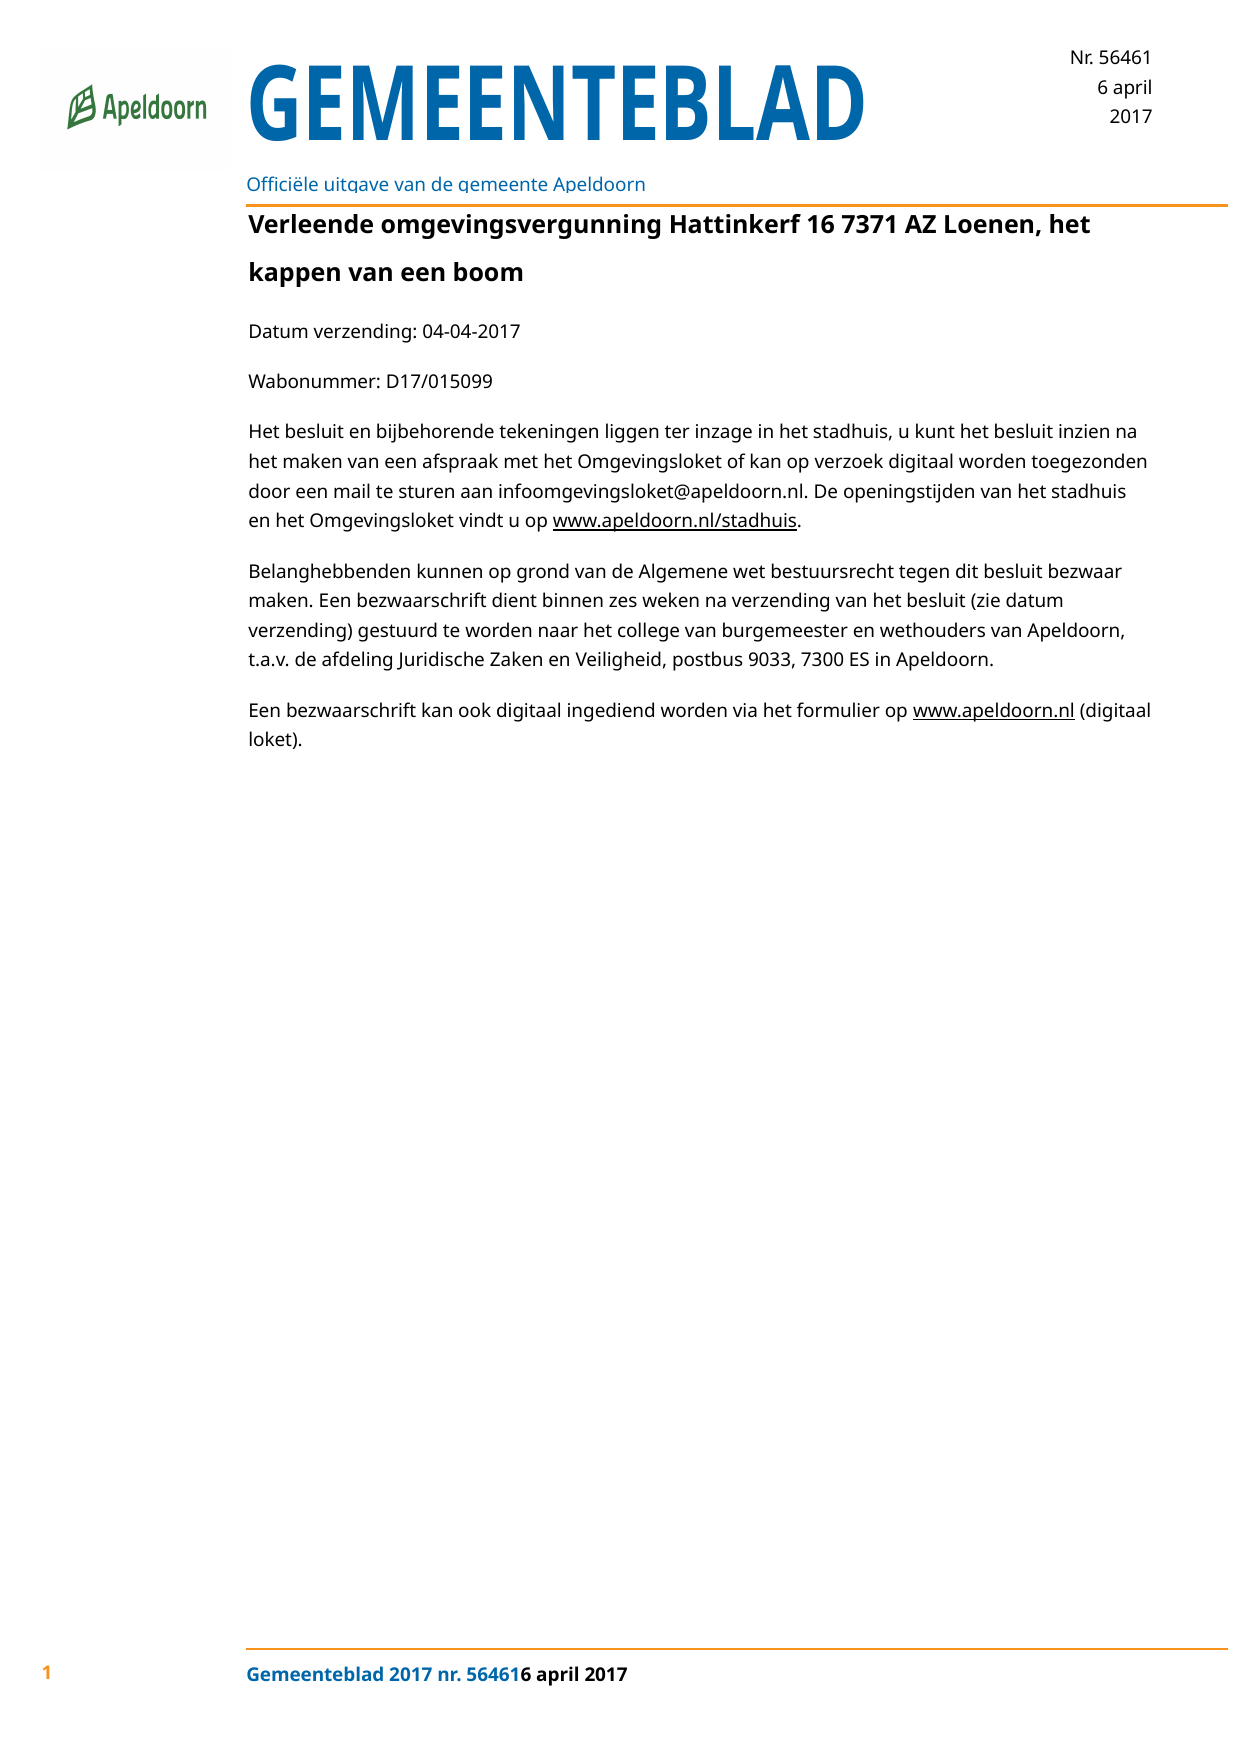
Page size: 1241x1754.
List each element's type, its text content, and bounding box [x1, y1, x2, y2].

text Het besluit en bijbehorende tekeningen liggen ter inzage in het stadhuis, u kunt het besluit inzien na het maken van een afspraak met het Omgevingsloket of kan op verzoek digitaal worden toegezonden door een mail te sturen aan infoomgevingsloket@apeldoorn.nl. De openingstijden van het stadhuis en het Omgevingsloket vindt u op www.apeldoorn.nl/stadhuis. [248, 419, 1152, 533]
text Verleende omgevingsvergunning Hattinkerf 16 7371 AZ Loenen, het kappen van een boom [248, 207, 1152, 288]
picture [41, 47, 231, 172]
text Een bezwaarschrift kan ook digitaal ingediend worden via het formulier op www.apeldoorn.nl (digitaal loket). [248, 697, 1152, 752]
text Belanghebbenden kunnen op grond van de Algemene wet bestuursrecht tegen dit besluit bezwaar maken. Een bezwaarschrift dient binnen zes weken na verzending van het besluit (zie datum verzending) gestuurd te worden naar het college van burgemeester en wethouders van Apeldoorn, t.a.v. de afdeling Juridische Zaken en Veiligheid, postbus 9033, 7300 ES in Apeldoorn. [248, 558, 1152, 672]
text Wabonummer: D17/015099 [248, 368, 1152, 394]
text Datum verzending: 04-04-2017 [248, 318, 1152, 344]
